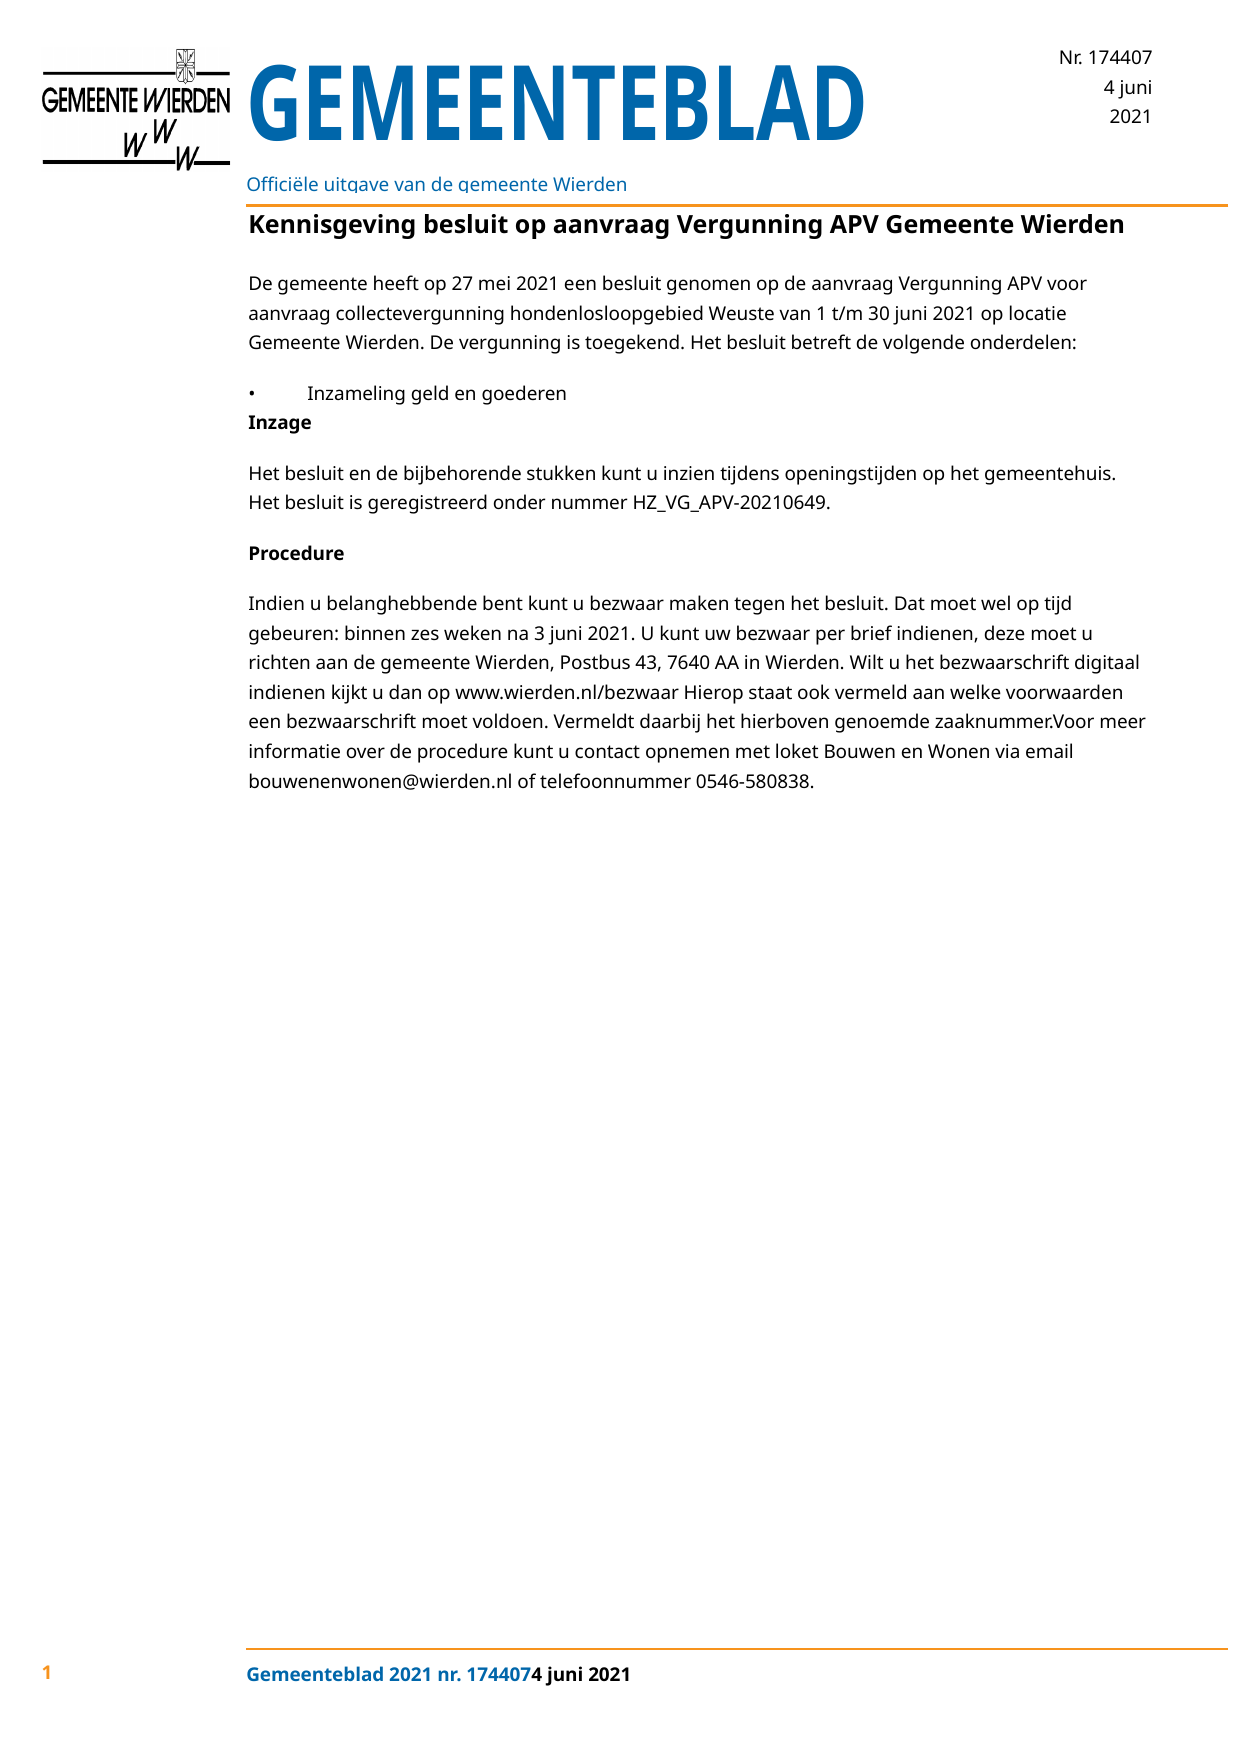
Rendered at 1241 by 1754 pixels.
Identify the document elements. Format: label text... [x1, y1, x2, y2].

text De gemeente heeft op 27 mei 2021 een besluit genomen op de aanvraag Vergunning APV voor aanvraag collectevergunning hondenlosloopgebied Weuste van 1 t/m 30 juni 2021 op locatie Gemeente Wierden. De vergunning is toegekend. Het besluit betreft de volgende onderdelen: [248, 270, 1152, 355]
text Procedure [248, 540, 1152, 566]
picture [41, 47, 231, 172]
text Kennisgeving besluit op aanvraag Vergunning APV Gemeente Wierden [248, 207, 1152, 241]
text Het besluit en de bijbehorende stukken kunt u inzien tijdens openingstijden op het gemeentehuis. Het besluit is geregistreerd onder nummer HZ_VG_APV-20210649. [248, 460, 1152, 515]
list Inzameling geld en goederen [248, 380, 1152, 406]
text Indien u belanghebbende bent kunt u bezwaar maken tegen het besluit. Dat moet wel op tijd gebeuren: binnen zes weken na 3 juni 2021. U kunt uw bezwaar per brief indienen, deze moet u richten aan de gemeente Wierden, Postbus 43, 7640 AA in Wierden. Wilt u het bezwaarschrift digitaal indienen kijkt u dan op www.wierden.nl/bezwaar Hierop staat ook vermeld aan welke voorwaarden een bezwaarschrift moet voldoen. Vermeldt daarbij het hierboven genoemde zaaknummer.Voor meer informatie over de procedure kunt u contact opnemen met loket Bouwen en Wonen via email bouwenenwonen@wierden.nl of telefoonnummer 0546-580838. [248, 590, 1152, 793]
text Inzage [248, 409, 1152, 435]
